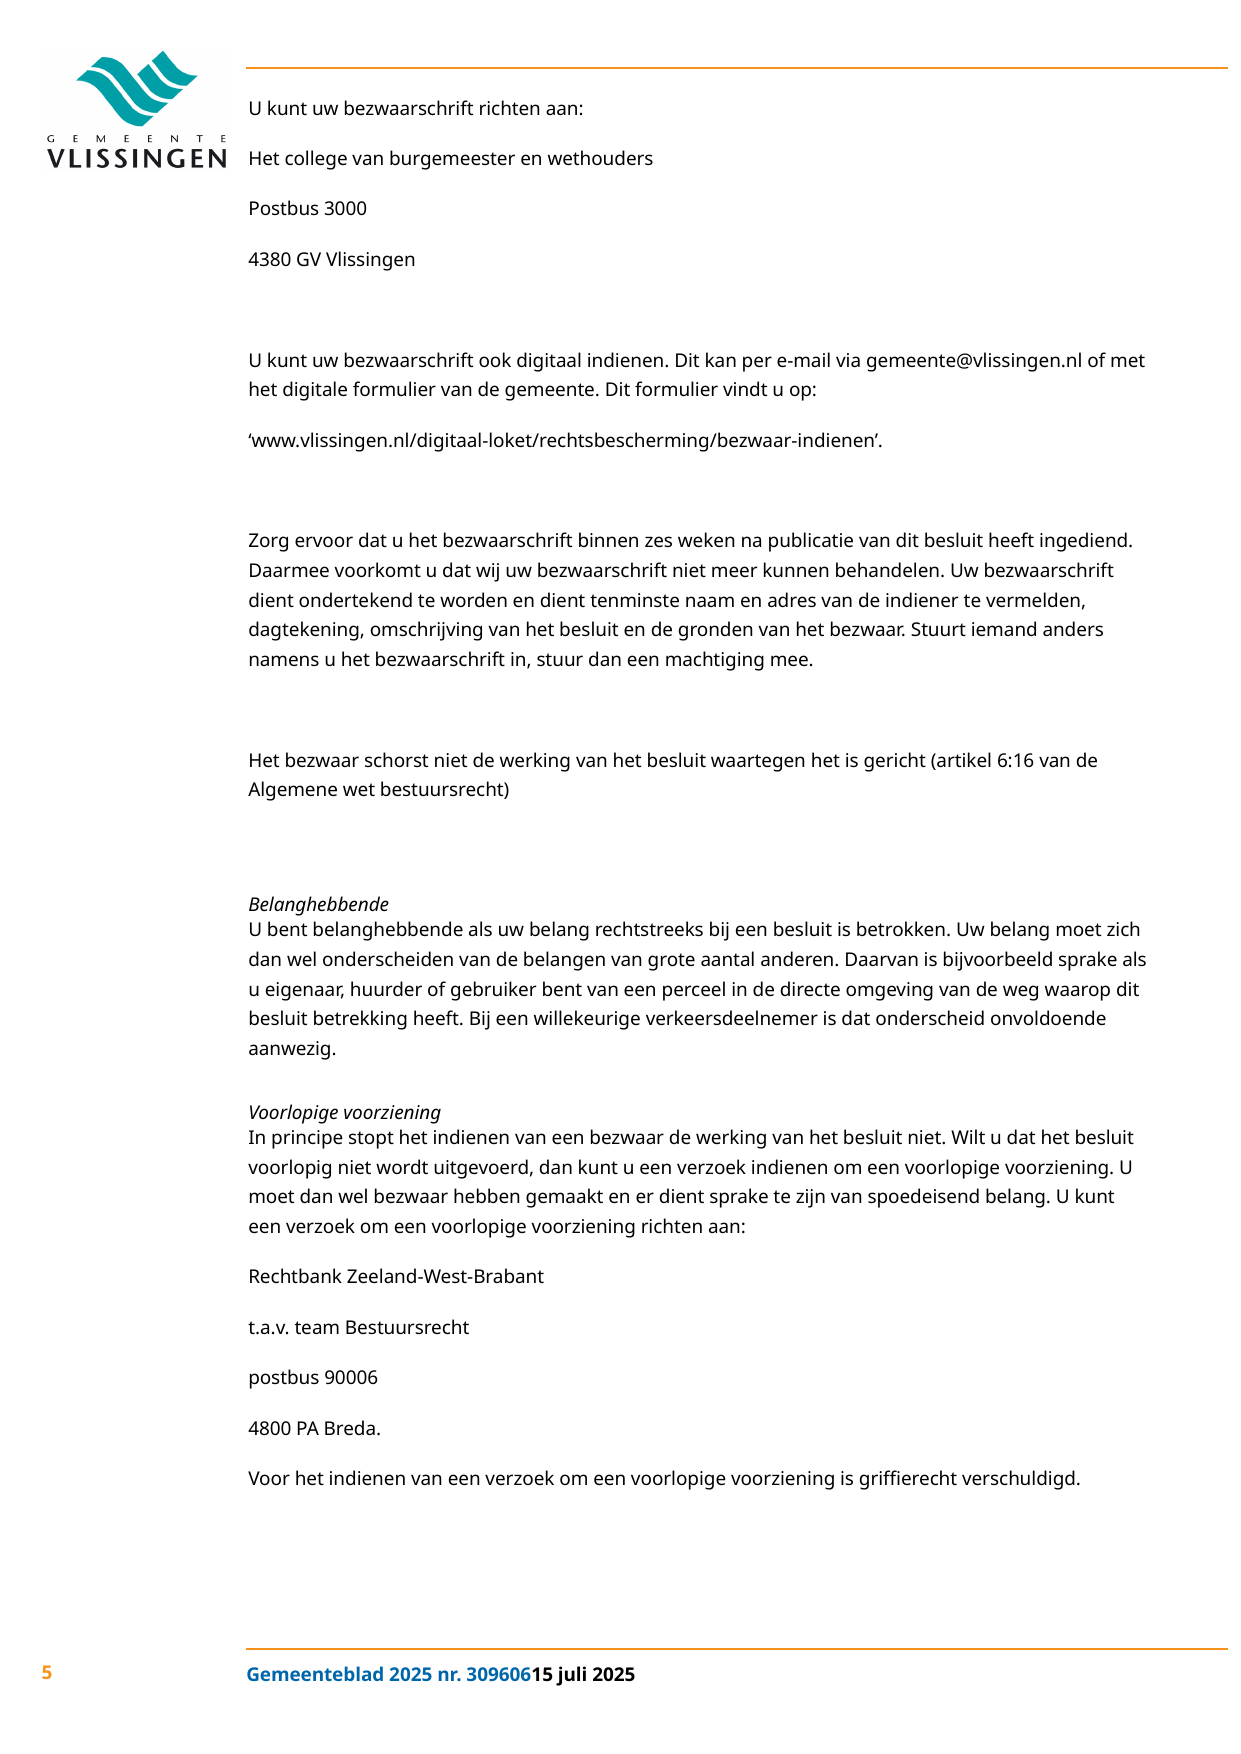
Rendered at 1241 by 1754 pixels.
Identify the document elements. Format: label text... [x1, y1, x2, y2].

text Het bezwaar schorst niet de werking van het besluit waartegen het is gericht (artikel 6:16 van de Algemene wet bestuursrecht) [248, 747, 1152, 802]
text Voorlopige voorziening [248, 1099, 1152, 1124]
text Voor het indienen van een verzoek om een voorlopige voorziening is griffierecht verschuldigd. [248, 1465, 1152, 1491]
text Rechtbank Zeeland-West-Brabant [248, 1264, 1152, 1289]
text U kunt uw bezwaarschrift richten aan: [248, 95, 1152, 121]
text Het college van burgemeester en wethouders [248, 145, 1152, 171]
text 4380 GV Vlissingen [248, 246, 1152, 272]
text Belanghebbende [248, 891, 1152, 917]
text ‘www.vlissingen.nl/digitaal-loket/rechtsbescherming/bezwaar-indienen’. [248, 427, 1152, 453]
text postbus 90006 [248, 1364, 1152, 1390]
text In principe stopt het indienen van een bezwaar de werking van het besluit niet. Wilt u dat het besluit voorlopig niet wordt uitgevoerd, dan kunt u een verzoek indienen om een voorlopige voorziening. U moet dan wel bezwaar hebben gemaakt en er dient sprake te zijn van spoedeisend belang. U kunt een verzoek om een voorlopige voorziening richten aan: [248, 1124, 1152, 1239]
text Postbus 3000 [248, 196, 1152, 221]
text U kunt uw bezwaarschrift ook digitaal indienen. Dit kan per e-mail via gemeente@vlissingen.nl of met het digitale formulier van de gemeente. Dit formulier vindt u op: [248, 347, 1152, 402]
text 4800 PA Breda. [248, 1415, 1152, 1441]
picture [41, 47, 231, 172]
text U bent belanghebbende als uw belang rechtstreeks bij een besluit is betrokken. Uw belang moet zich dan wel onderscheiden van de belangen van grote aantal anderen. Daarvan is bijvoorbeeld sprake als u eigenaar, huurder of gebruiker bent van een perceel in de directe omgeving van de weg waarop dit besluit betrekking heeft. Bij een willekeurige verkeersdeelnemer is dat onderscheid onvoldoende aanwezig. [248, 917, 1152, 1061]
text t.a.v. team Bestuursrecht [248, 1314, 1152, 1340]
text Zorg ervoor dat u het bezwaarschrift binnen zes weken na publicatie van dit besluit heeft ingediend. Daarmee voorkomt u dat wij uw bezwaarschrift niet meer kunnen behandelen. Uw bezwaarschrift dient ondertekend te worden en dient tenminste naam en adres van de indiener te vermelden, dagtekening, omschrijving van het besluit en de gronden van het bezwaar. Stuurt iemand anders namens u het bezwaarschrift in, stuur dan een machtiging mee. [248, 528, 1152, 672]
